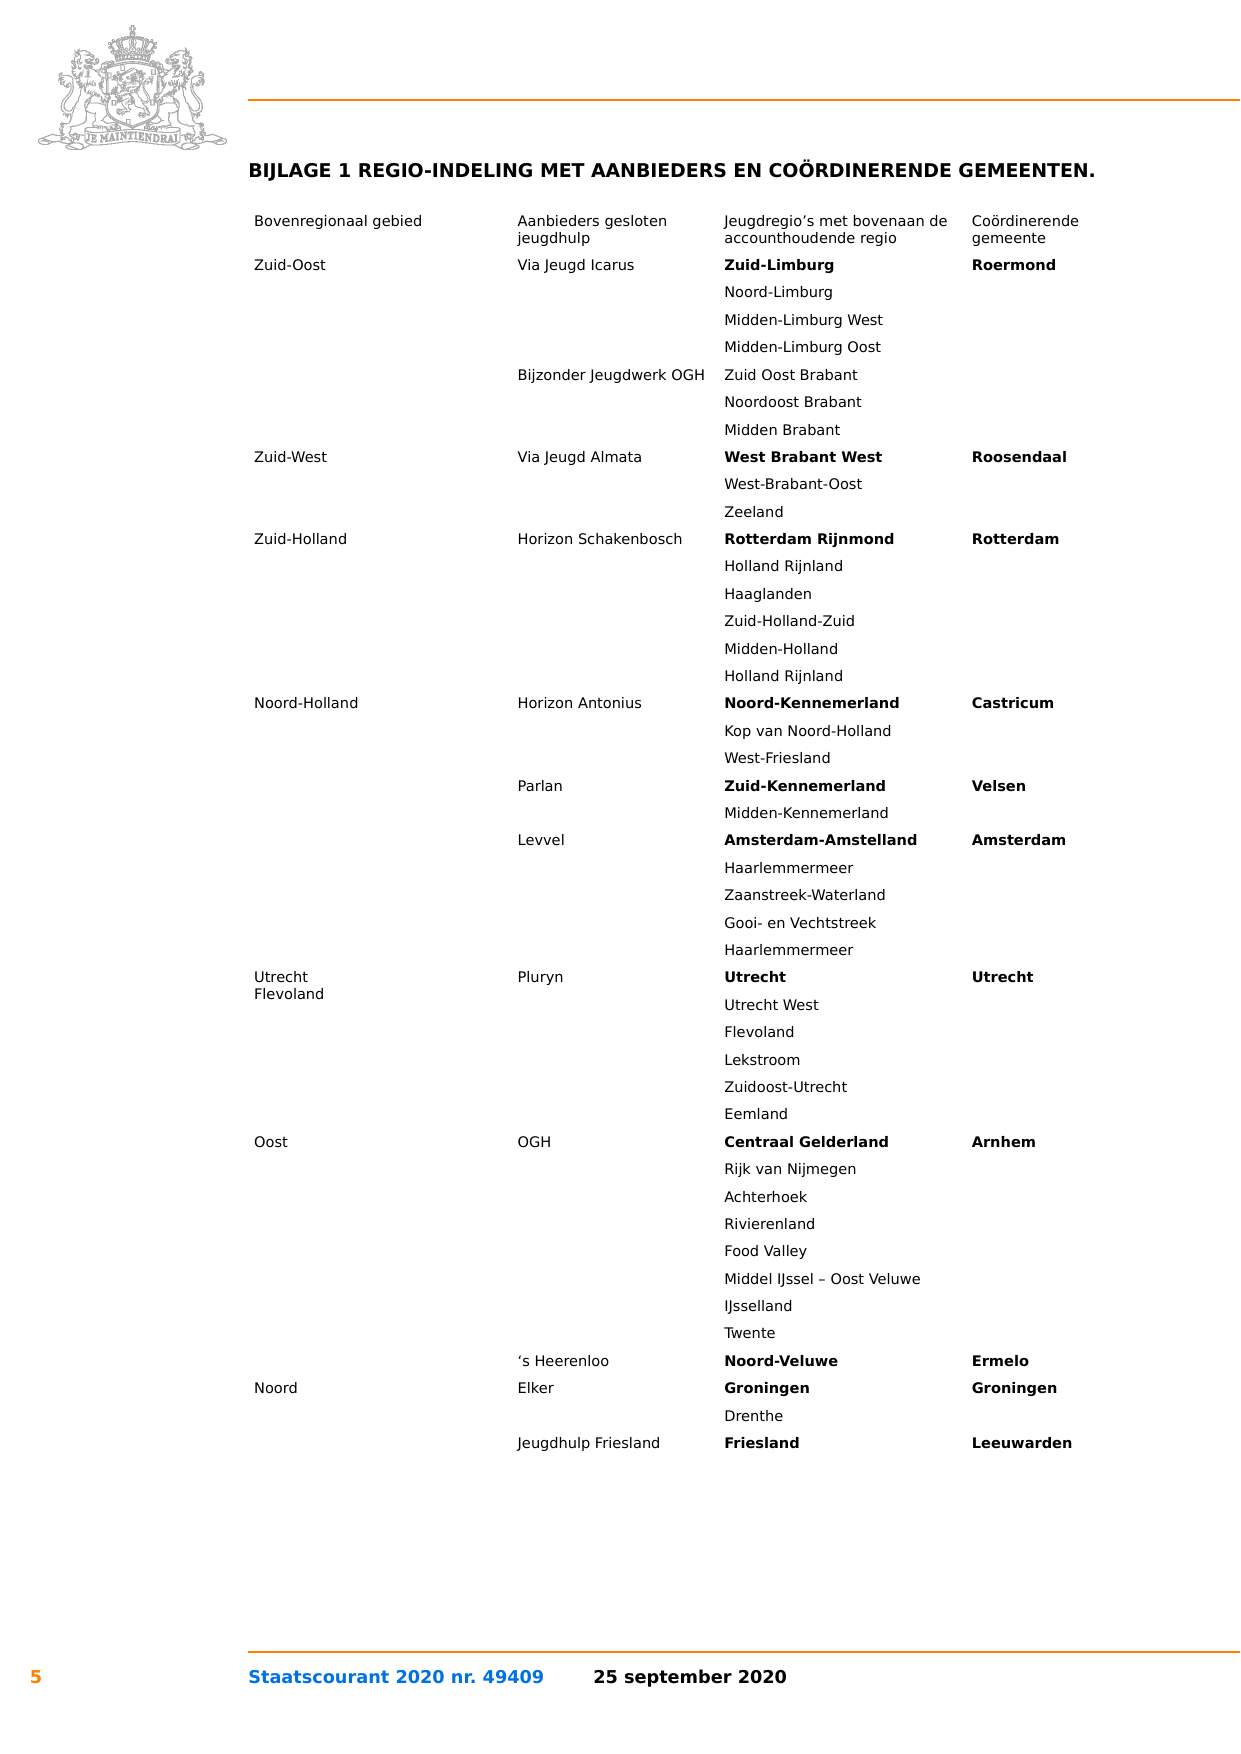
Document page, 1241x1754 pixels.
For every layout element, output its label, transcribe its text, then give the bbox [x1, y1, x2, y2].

table_cell Midden-Limburg West [719, 307, 965, 333]
table_cell Via Jeugd Icarus [512, 252, 718, 361]
table_cell Zuid Oost Brabant [719, 362, 965, 388]
table_cell Oost [249, 1129, 511, 1347]
table_cell Flevoland [719, 1019, 965, 1046]
table_cell Ermelo [966, 1348, 1163, 1374]
table_cell Twente [719, 1321, 965, 1347]
table_cell Haarlemmermeer [719, 855, 965, 881]
table_cell Rivierenland [719, 1211, 965, 1237]
table_cell Bijzonder Jeugdwerk OGH [512, 362, 718, 443]
table_cell Amsterdam [966, 828, 1163, 963]
table_cell Utrecht [966, 965, 1163, 1128]
table_cell Roermond [966, 252, 1163, 443]
table_cell Levvel [512, 828, 718, 963]
table_cell Horizon Schakenbosch [512, 526, 718, 689]
table_cell Velsen [966, 773, 1163, 827]
table_cell Haaglanden [719, 581, 965, 607]
table_cell Roosendaal [966, 444, 1163, 525]
table_cell Leeuwarden [966, 1430, 1163, 1457]
table_cell Utrecht Flevoland [249, 965, 511, 1128]
table_cell Midden Brabant [719, 417, 965, 443]
table_cell Midden-Holland [719, 636, 965, 662]
table_cell Zuid-Oost [249, 252, 511, 443]
table_cell Food Valley [719, 1239, 965, 1265]
table_cell Groningen [966, 1376, 1163, 1429]
table_cell Rotterdam Rijnmond [719, 526, 965, 553]
table_cell Drenthe [719, 1403, 965, 1429]
table_cell Rijk van Nijmegen [719, 1156, 965, 1183]
table_cell Zuid-Holland [249, 526, 511, 689]
table_cell Zuid-West [249, 444, 511, 525]
table_header Coördinerende gemeente [966, 208, 1163, 251]
table_cell Utrecht West [719, 992, 965, 1018]
table_cell Zuid-Holland-Zuid [719, 609, 965, 635]
table_cell Zuidoost-Utrecht [719, 1074, 965, 1101]
table_cell Zuid-Limburg [719, 252, 965, 279]
table_cell Arnhem [966, 1129, 1163, 1347]
table_cell Noord [249, 1376, 511, 1457]
table_cell Castricum [966, 691, 1163, 772]
table_cell Zeeland [719, 499, 965, 525]
table_cell Lekstroom [719, 1047, 965, 1073]
table_cell Friesland [719, 1430, 965, 1457]
table_cell Rotterdam [966, 526, 1163, 689]
table_cell Pluryn [512, 965, 718, 1128]
table_cell Holland Rijnland [719, 554, 965, 580]
table_cell [249, 1348, 511, 1374]
table_cell Zaanstreek-Waterland [719, 883, 965, 909]
table_cell Kop van Noord-Holland [719, 718, 965, 744]
table_cell Midden-Limburg Oost [719, 335, 965, 361]
table_cell Noord-Limburg [719, 280, 965, 306]
table_cell Midden-Kennemerland [719, 800, 965, 827]
table_header Aanbieders gesloten jeugdhulp [512, 208, 718, 251]
table_header Bovenregionaal gebied [249, 208, 511, 251]
table_cell Via Jeugd Almata [512, 444, 718, 525]
table_cell Noord-Kennemerland [719, 691, 965, 717]
table_cell OGH [512, 1129, 718, 1347]
table_cell Elker [512, 1376, 718, 1429]
table_cell Utrecht [719, 965, 965, 991]
subtitle BIJLAGE 1 REGIO-INDELING MET AANBIEDERS EN COÖRDINERENDE GEMEENTEN. [248, 160, 1163, 182]
table_header Jeugdregio’s met bovenaan de accounthoudende regio [719, 208, 965, 251]
table_cell West Brabant West [719, 444, 965, 470]
table_cell Jeugdhulp Friesland [512, 1430, 718, 1457]
table_cell Noord-Veluwe [719, 1348, 965, 1374]
table_cell Noordoost Brabant [719, 389, 965, 416]
table_cell Noord-Holland [249, 691, 511, 963]
table_cell Parlan [512, 773, 718, 827]
table_cell ‘s Heerenloo [512, 1348, 718, 1374]
picture [38, 25, 227, 150]
table_cell Holland Rijnland [719, 663, 965, 689]
table_cell Haarlemmermeer [719, 937, 965, 963]
table_cell Gooi- en Vechtstreek [719, 910, 965, 936]
table_cell Amsterdam-Amstelland [719, 828, 965, 854]
table_cell Eemland [719, 1102, 965, 1128]
table_cell IJsselland [719, 1293, 965, 1320]
table_cell Middel IJssel – Oost Veluwe [719, 1266, 965, 1292]
table_cell West-Brabant-Oost [719, 471, 965, 498]
table_cell West-Friesland [719, 745, 965, 772]
table_cell Horizon Antonius [512, 691, 718, 772]
table_cell Centraal Gelderland [719, 1129, 965, 1155]
table_cell Zuid-Kennemerland [719, 773, 965, 799]
table_cell Groningen [719, 1376, 965, 1402]
table_cell Achterhoek [719, 1184, 965, 1210]
